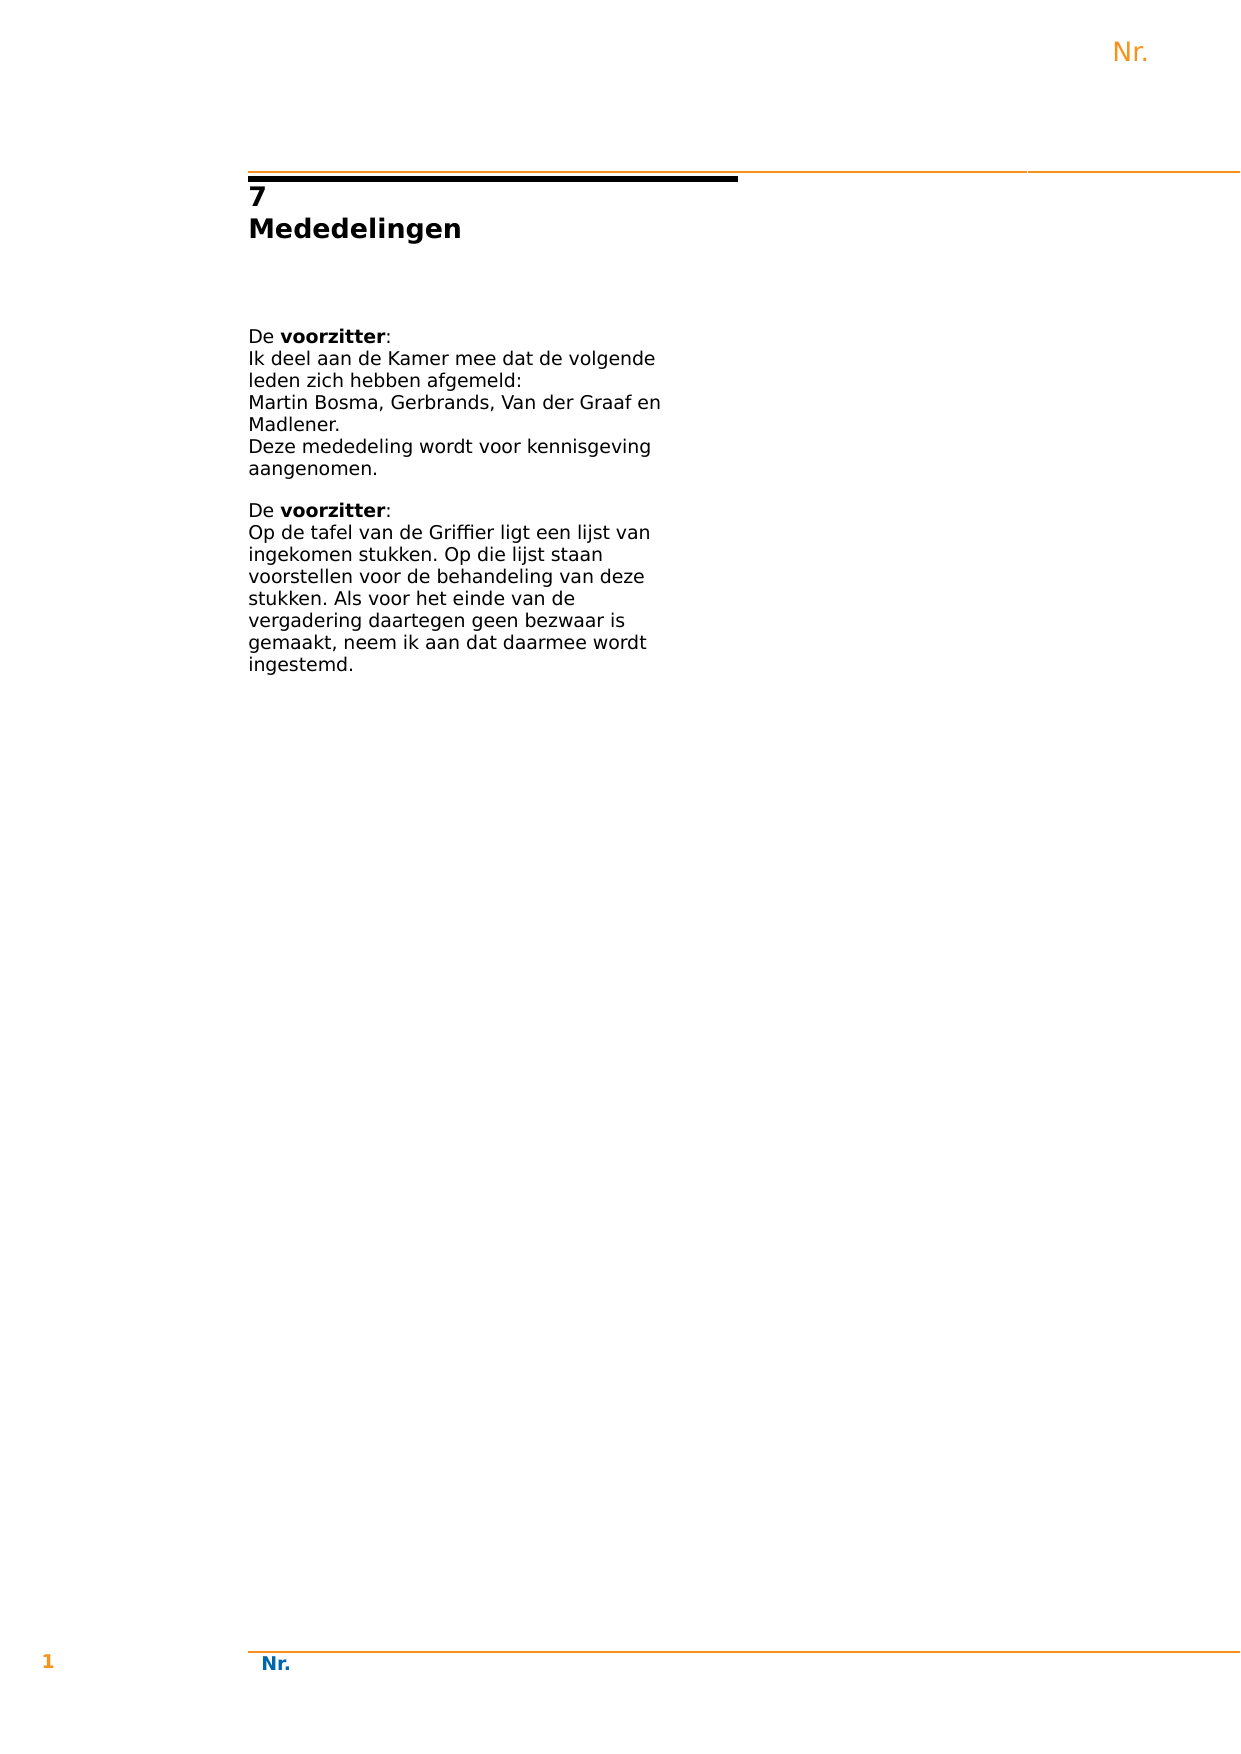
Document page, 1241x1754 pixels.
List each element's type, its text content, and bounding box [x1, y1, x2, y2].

text Martin Bosma, Gerbrands, Van der Graaf en Madlener. [248, 392, 691, 436]
text Ik deel aan de Kamer mee dat de volgende leden zich hebben afgemeld: [248, 348, 691, 392]
text Op de tafel van de Griffier ligt een lijst van ingekomen stukken. Op die lijst staan voorstellen voor de behandeling van deze stukken. Als voor het einde van de vergadering daartegen geen bezwaar is gemaakt, neem ik aan dat daarmee wordt ingestemd. [248, 522, 691, 676]
title 7 Mededelingen [248, 182, 691, 244]
text De voorzitter: [248, 500, 691, 522]
text Deze mededeling wordt voor kennisgeving aangenomen. [248, 436, 691, 480]
text De voorzitter: [248, 326, 691, 348]
